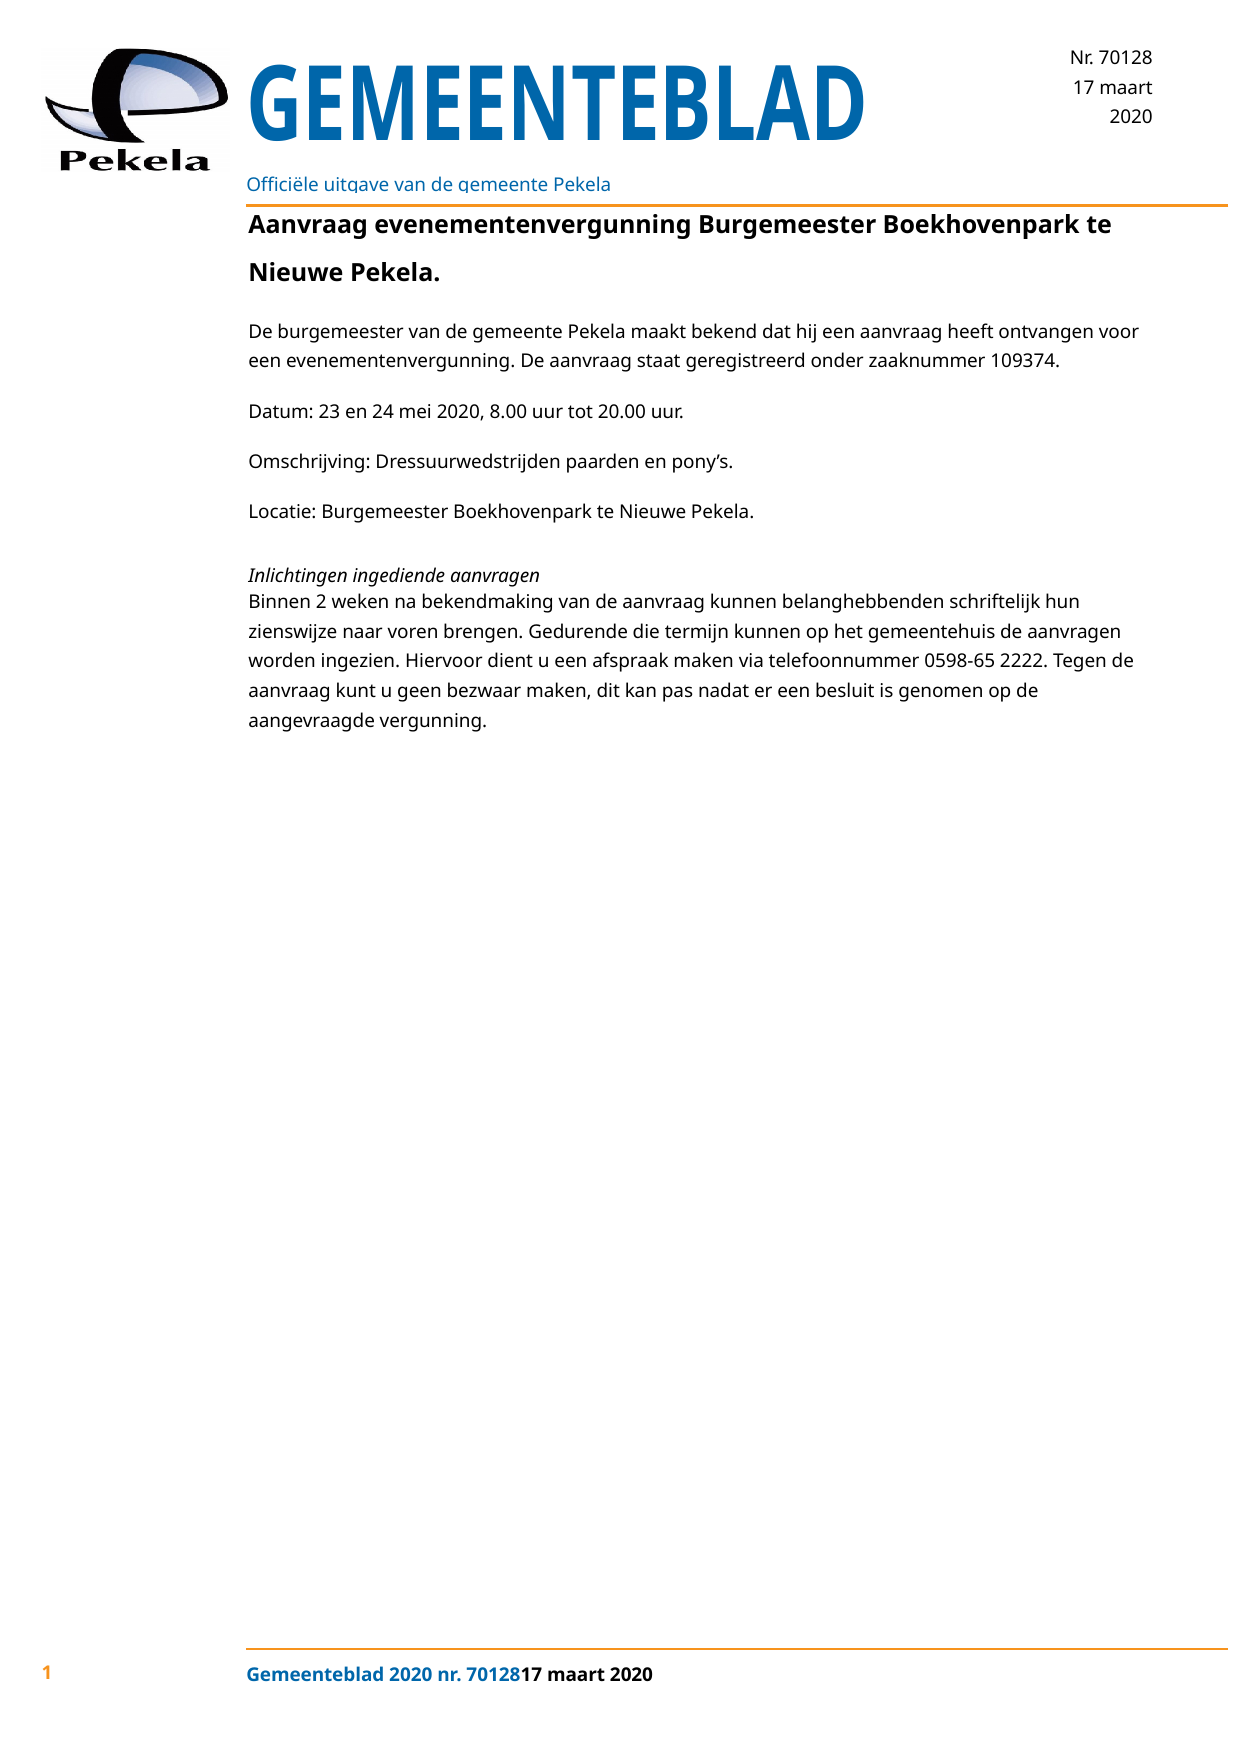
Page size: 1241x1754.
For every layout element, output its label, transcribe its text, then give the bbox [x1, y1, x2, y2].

text De burgemeester van de gemeente Pekela maakt bekend dat hij een aanvraag heeft ontvangen voor een evenementenvergunning. De aanvraag staat geregistreerd onder zaaknummer 109374. [248, 318, 1152, 373]
text Datum: 23 en 24 mei 2020, 8.00 uur tot 20.00 uur. [248, 398, 1152, 424]
text Aanvraag evenementenvergunning Burgemeester Boekhovenpark te Nieuwe Pekela. [248, 207, 1152, 288]
picture [41, 47, 231, 172]
text Locatie: Burgemeester Boekhovenpark te Nieuwe Pekela. [248, 499, 1152, 524]
text Inlichtingen ingediende aanvragen [248, 563, 1152, 588]
text Omschrijving: Dressuurwedstrijden paarden en pony’s. [248, 448, 1152, 474]
text Binnen 2 weken na bekendmaking van de aanvraag kunnen belanghebbenden schriftelijk hun zienswijze naar voren brengen. Gedurende die termijn kunnen op het gemeentehuis de aanvragen worden ingezien. Hiervoor dient u een afspraak maken via telefoonnummer 0598-65 2222. Tegen de aanvraag kunt u geen bezwaar maken, dit kan pas nadat er een besluit is genomen op de aangevraagde vergunning. [248, 588, 1152, 732]
